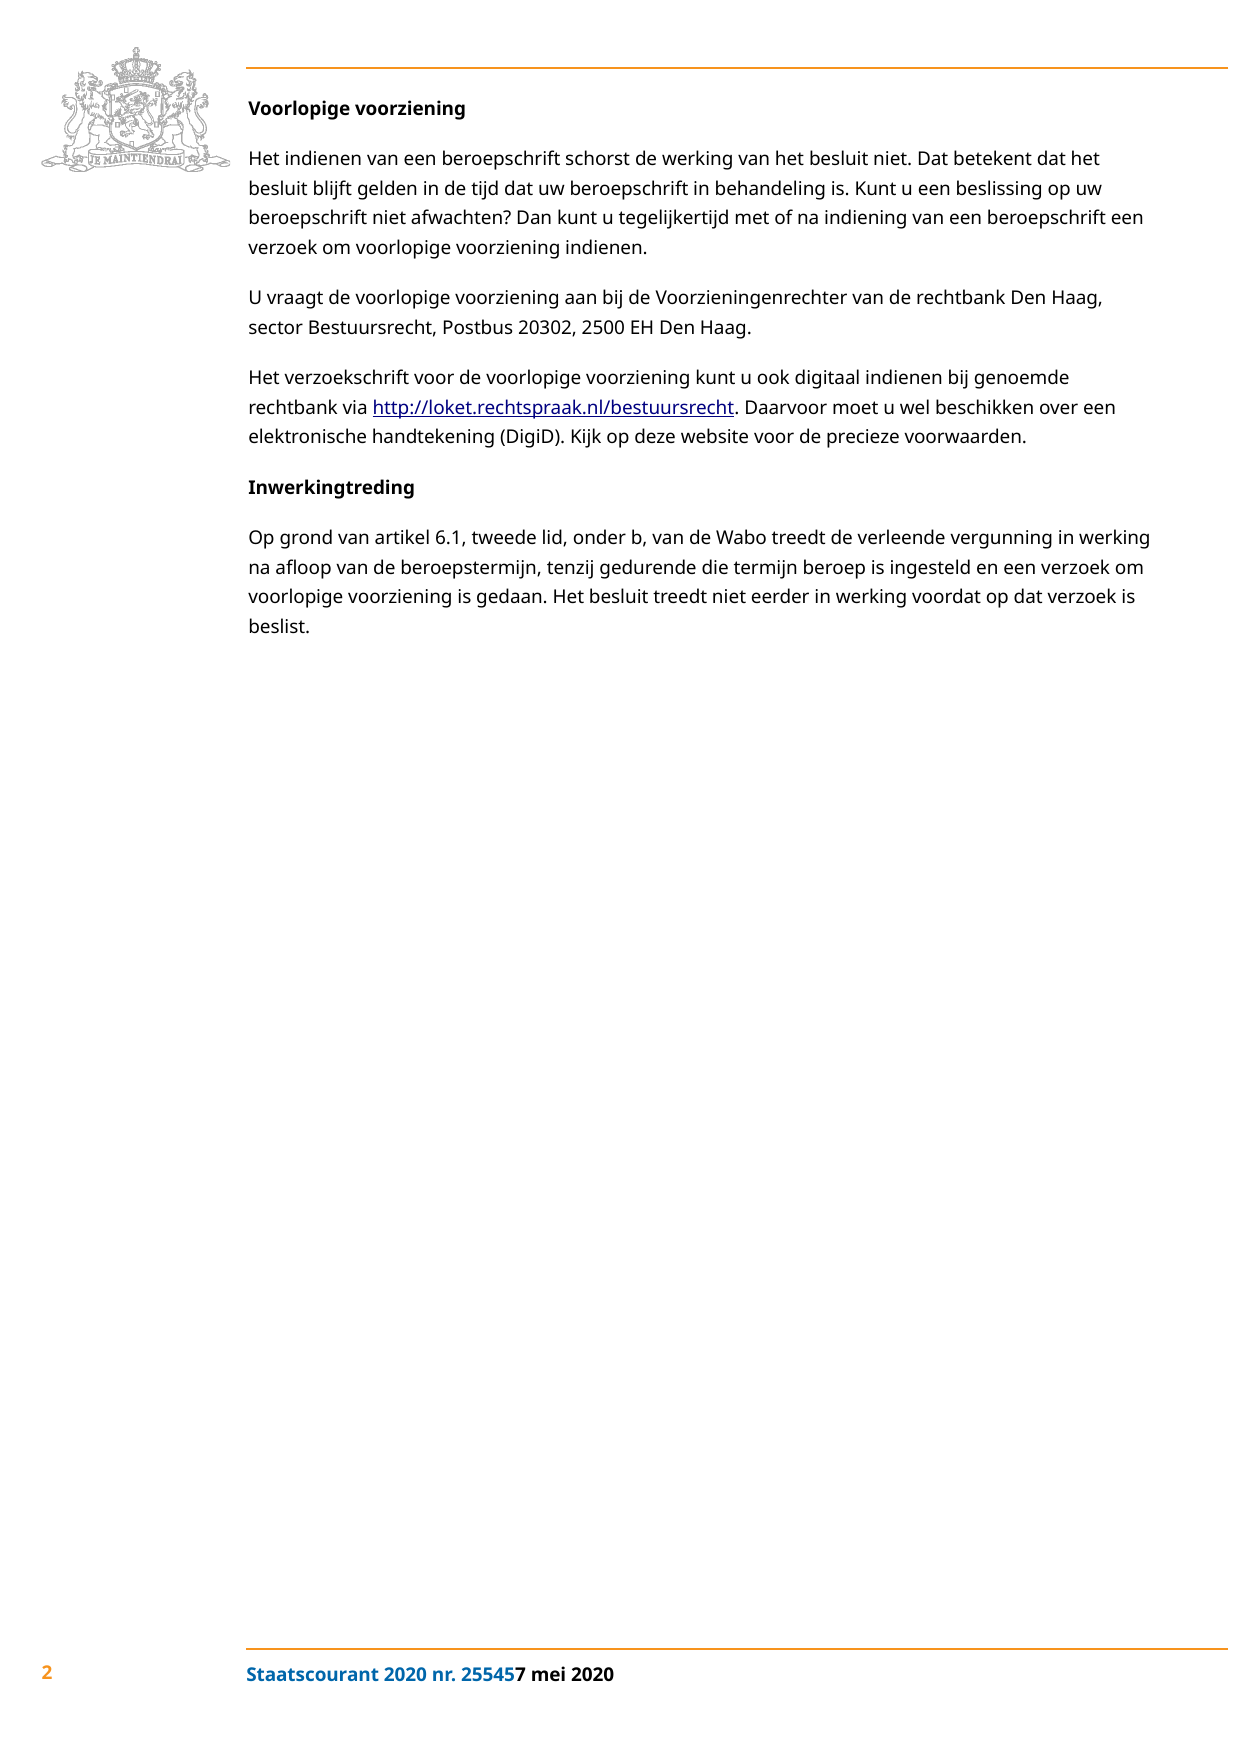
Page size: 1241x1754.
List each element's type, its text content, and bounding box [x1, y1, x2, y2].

text Inwerkingtreding [248, 474, 1152, 500]
text U vraagt de voorlopige voorziening aan bij de Voorzieningenrechter van de rechtbank Den Haag, sector Bestuursrecht, Postbus 20302, 2500 EH Den Haag. [248, 284, 1152, 340]
text Op grond van artikel 6.1, tweede lid, onder b, van de Wabo treedt de verleende vergunning in werking na afloop van de beroepstermijn, tenzij gedurende die termijn beroep is ingesteld en een verzoek om voorlopige voorziening is gedaan. Het besluit treedt niet eerder in werking voordat op dat verzoek is beslist. [248, 524, 1152, 639]
text Voorlopige voorziening [248, 95, 1152, 121]
text Het verzoekschrift voor de voorlopige voorziening kunt u ook digitaal indienen bij genoemde rechtbank via http://loket.rechtspraak.nl/bestuursrecht. Daarvoor moet u wel beschikken over een elektronische handtekening (DigiD). Kijk op deze website voor de precieze voorwaarden. [248, 364, 1152, 449]
picture [41, 47, 231, 172]
text Het indienen van een beroepschrift schorst de werking van het besluit niet. Dat betekent dat het besluit blijft gelden in de tijd dat uw beroepschrift in behandeling is. Kunt u een beslissing op uw beroepschrift niet afwachten? Dan kunt u tegelijkertijd met of na indiening van een beroepschrift een verzoek om voorlopige voorziening indienen. [248, 145, 1152, 260]
